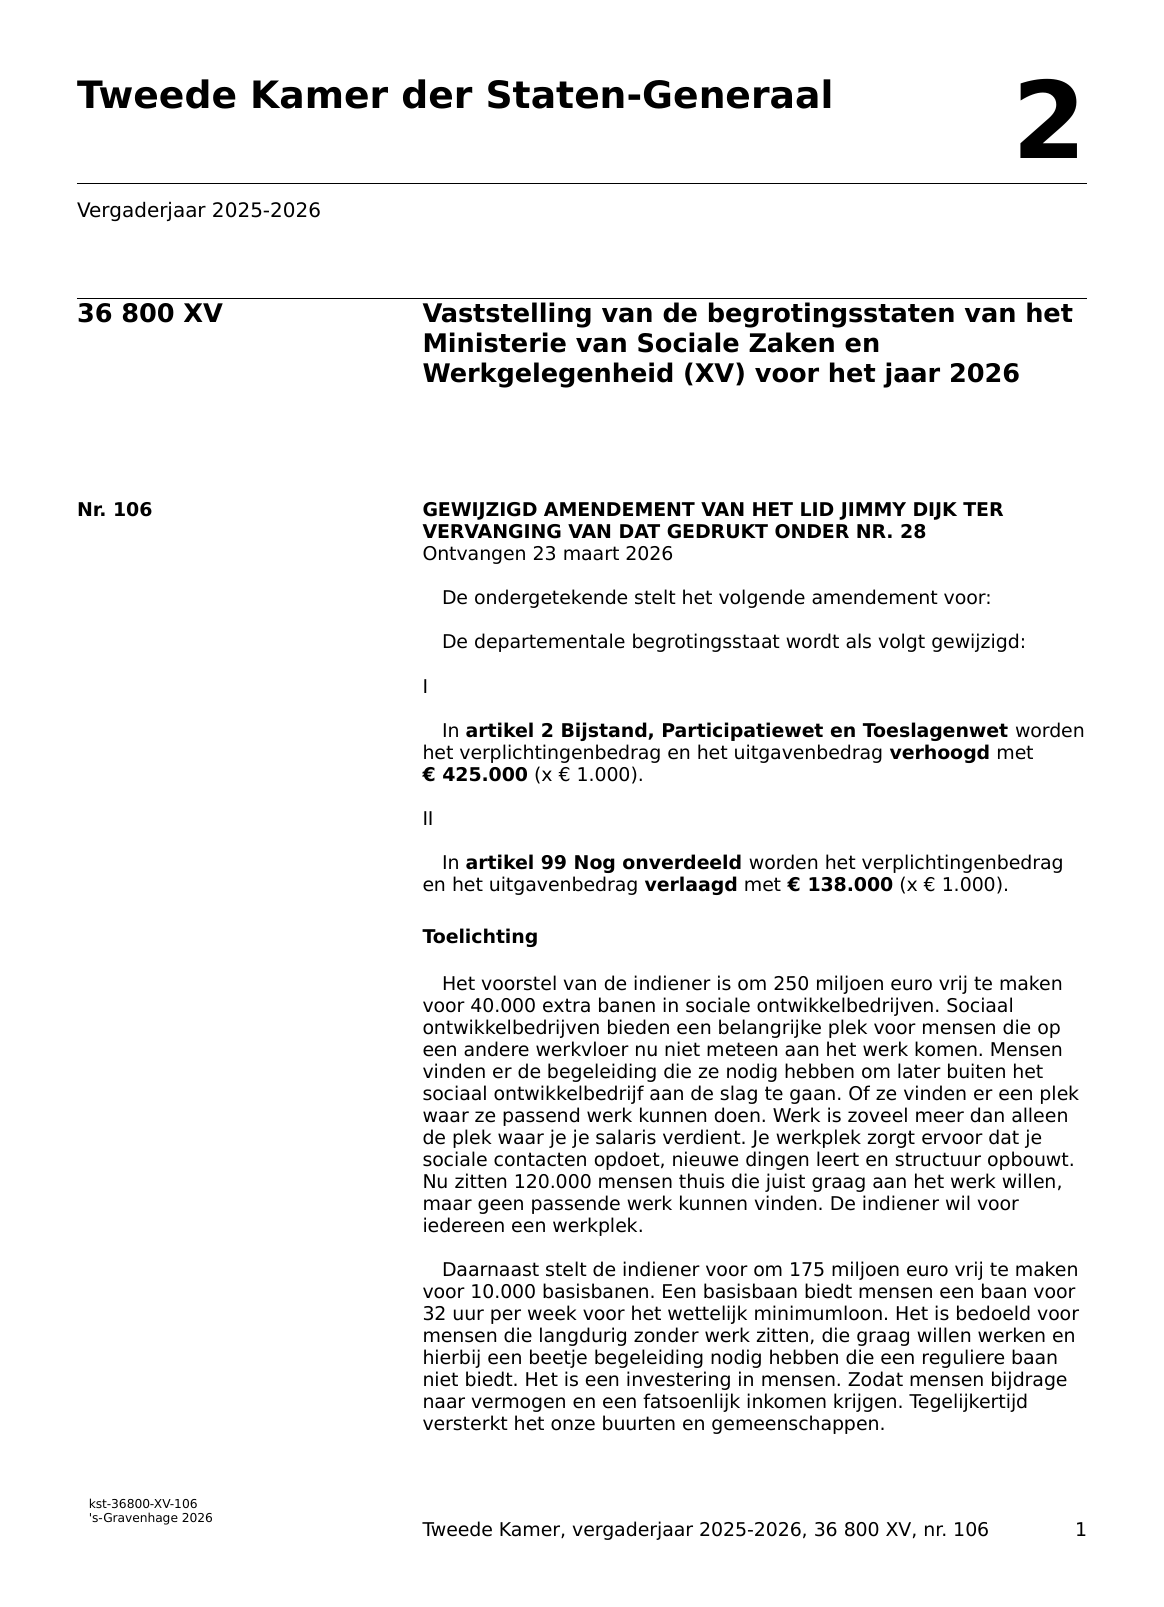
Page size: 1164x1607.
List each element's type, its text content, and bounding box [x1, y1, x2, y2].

text In artikel 2 Bijstand, Participatiewet en Toeslagenwet worden het verplichtingenbedrag en het uitgavenbedrag verhoogd met € 425.000 (x € 1.000). [422, 720, 1087, 786]
subtitle Nr. 106 GEWIJZIGD AMENDEMENT VAN HET LID JIMMY DIJK TER VERVANGING VAN DAT GEDRUKT ONDER NR. 28 [77, 499, 1087, 543]
table_header 2 [886, 59, 1087, 183]
text I [422, 676, 1087, 697]
text Het voorstel van de indiener is om 250 miljoen euro vrij te maken voor 40.000 extra banen in sociale ontwikkelbedrijven. Sociaal ontwikkelbedrijven bieden een belangrijke plek voor mensen die op een andere werkvloer nu niet meteen aan het werk komen. Mensen vinden er de begeleiding die ze nodig hebben om later buiten het sociaal ontwikkelbedrijf aan de slag te gaan. Of ze vinden er een plek waar ze passend werk kunnen doen. Werk is zoveel meer dan alleen de plek waar je je salaris verdient. Je werkplek zorgt ervoor dat je sociale contacten opdoet, nieuwe dingen leert en structuur opbouwt. Nu zitten 120.000 mensen thuis die juist graag aan het werk willen, maar geen passende werk kunnen vinden. De indiener wil voor iedereen een werkplek. [422, 973, 1087, 1237]
text 's-Gravenhage 2026 [88, 1511, 323, 1525]
subtitle Toelichting [422, 926, 1087, 948]
text kst-36800-XV-106 [88, 1497, 323, 1511]
text II [422, 808, 1087, 830]
text De departementale begrotingsstaat wordt als volgt gewijzigd: [422, 631, 1087, 653]
table_header Tweede Kamer der Staten-Generaal [77, 59, 886, 183]
text De ondergetekende stelt het volgende amendement voor: [422, 587, 1087, 609]
subtitle 36 800 XV Vaststelling van de begrotingsstaten van het Ministerie van Sociale Zaken en Werkgelegenheid (XV) voor het jaar 2026 [77, 299, 1087, 388]
text In artikel 99 Nog onverdeeld worden het verplichtingenbedrag en het uitgavenbedrag verlaagd met € 138.000 (x € 1.000). [422, 852, 1087, 896]
text Ontvangen 23 maart 2026 [422, 543, 1087, 565]
table_cell Vergaderjaar 2025-2026 [77, 184, 1087, 298]
text Daarnaast stelt de indiener voor om 175 miljoen euro vrij te maken voor 10.000 basisbanen. Een basisbaan biedt mensen een baan voor 32 uur per week voor het wettelijk minimumloon. Het is bedoeld voor mensen die langdurig zonder werk zitten, die graag willen werken en hierbij een beetje begeleiding nodig hebben die een reguliere baan niet biedt. Het is een investering in mensen. Zodat mensen bijdrage naar vermogen en een fatsoenlijk inkomen krijgen. Tegelijkertijd versterkt het onze buurten en gemeenschappen. [422, 1259, 1087, 1435]
